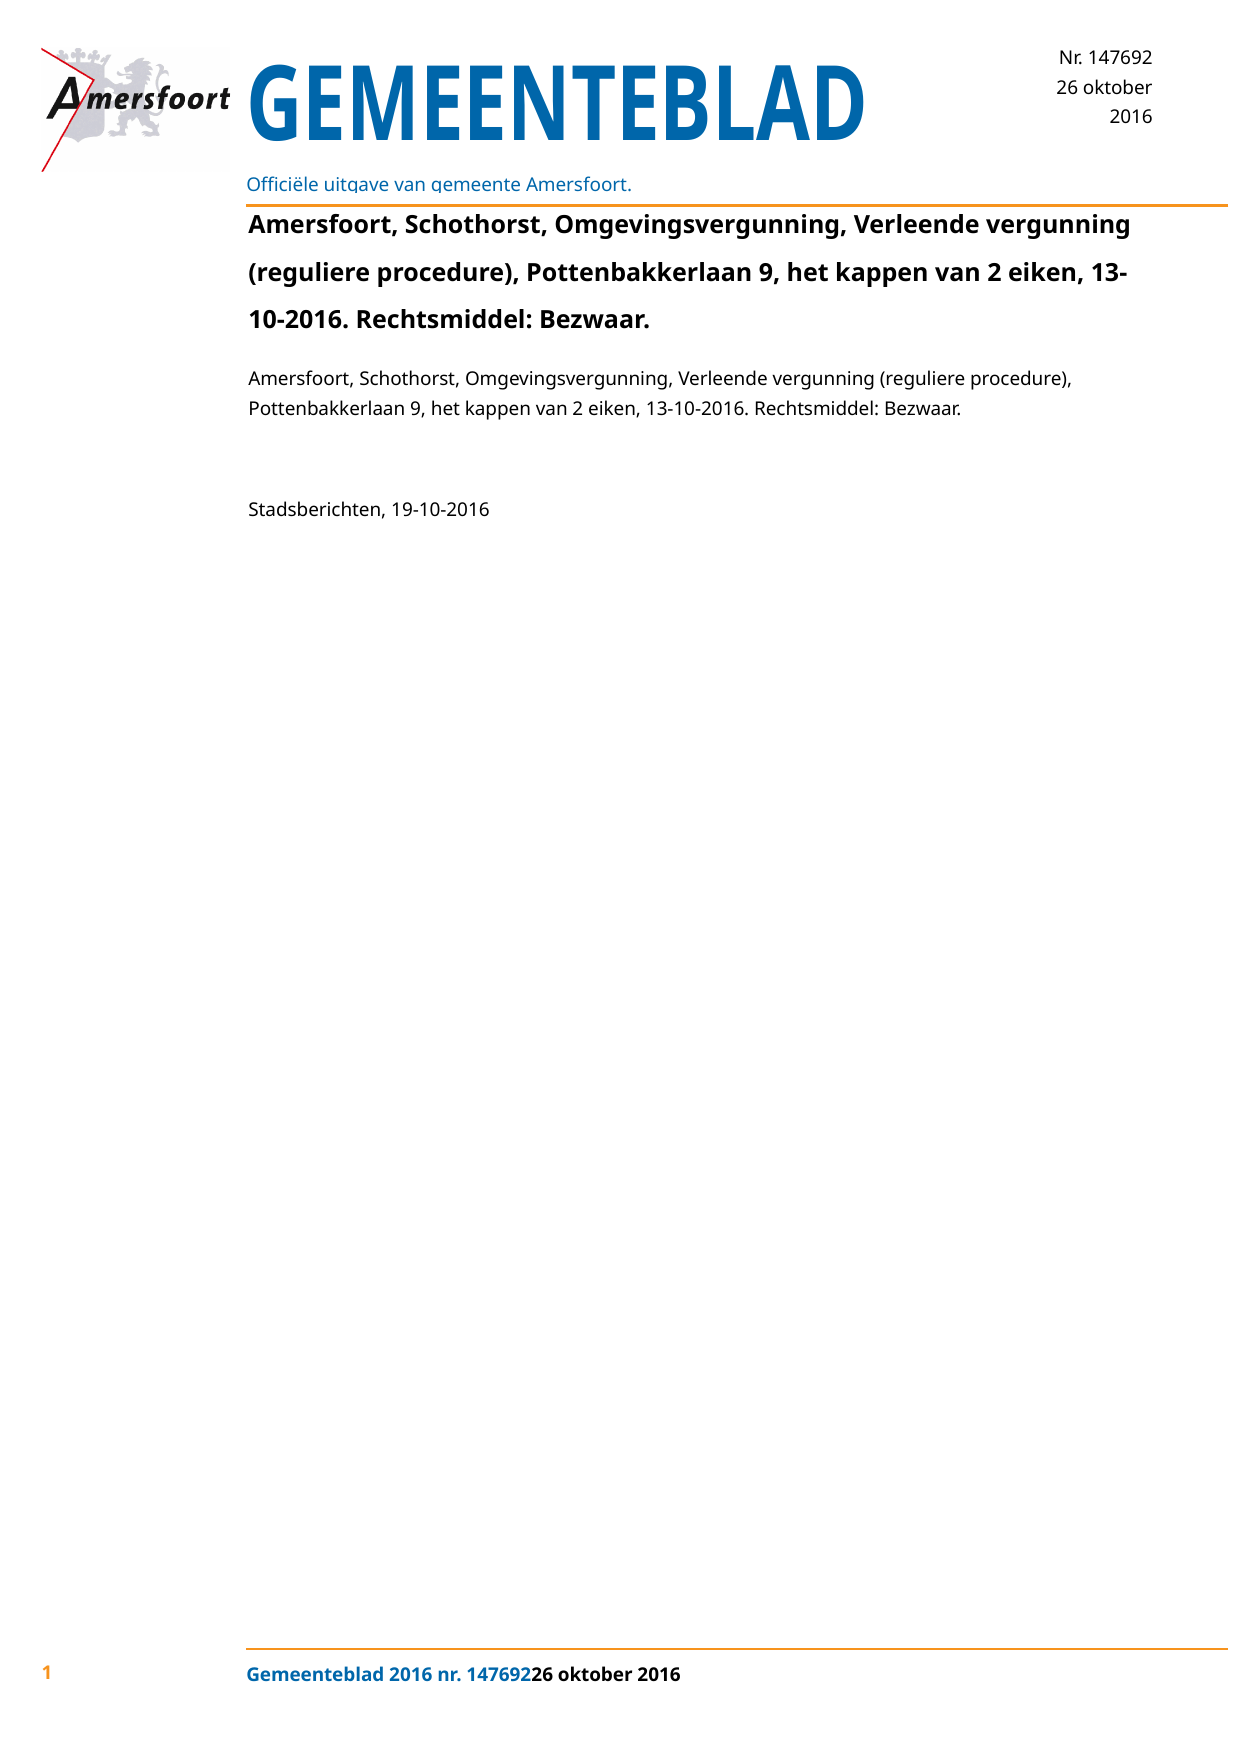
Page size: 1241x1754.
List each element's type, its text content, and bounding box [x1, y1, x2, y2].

text Amersfoort, Schothorst, Omgevingsvergunning, Verleende vergunning (reguliere procedure), Pottenbakkerlaan 9, het kappen van 2 eiken, 13-10-2016. Rechtsmiddel: Bezwaar. [248, 207, 1152, 336]
text Stadsberichten, 19-10-2016 [248, 496, 1152, 522]
text Amersfoort, Schothorst, Omgevingsvergunning, Verleende vergunning (reguliere procedure), Pottenbakkerlaan 9, het kappen van 2 eiken, 13-10-2016. Rechtsmiddel: Bezwaar. [248, 366, 1152, 421]
picture [41, 47, 231, 172]
